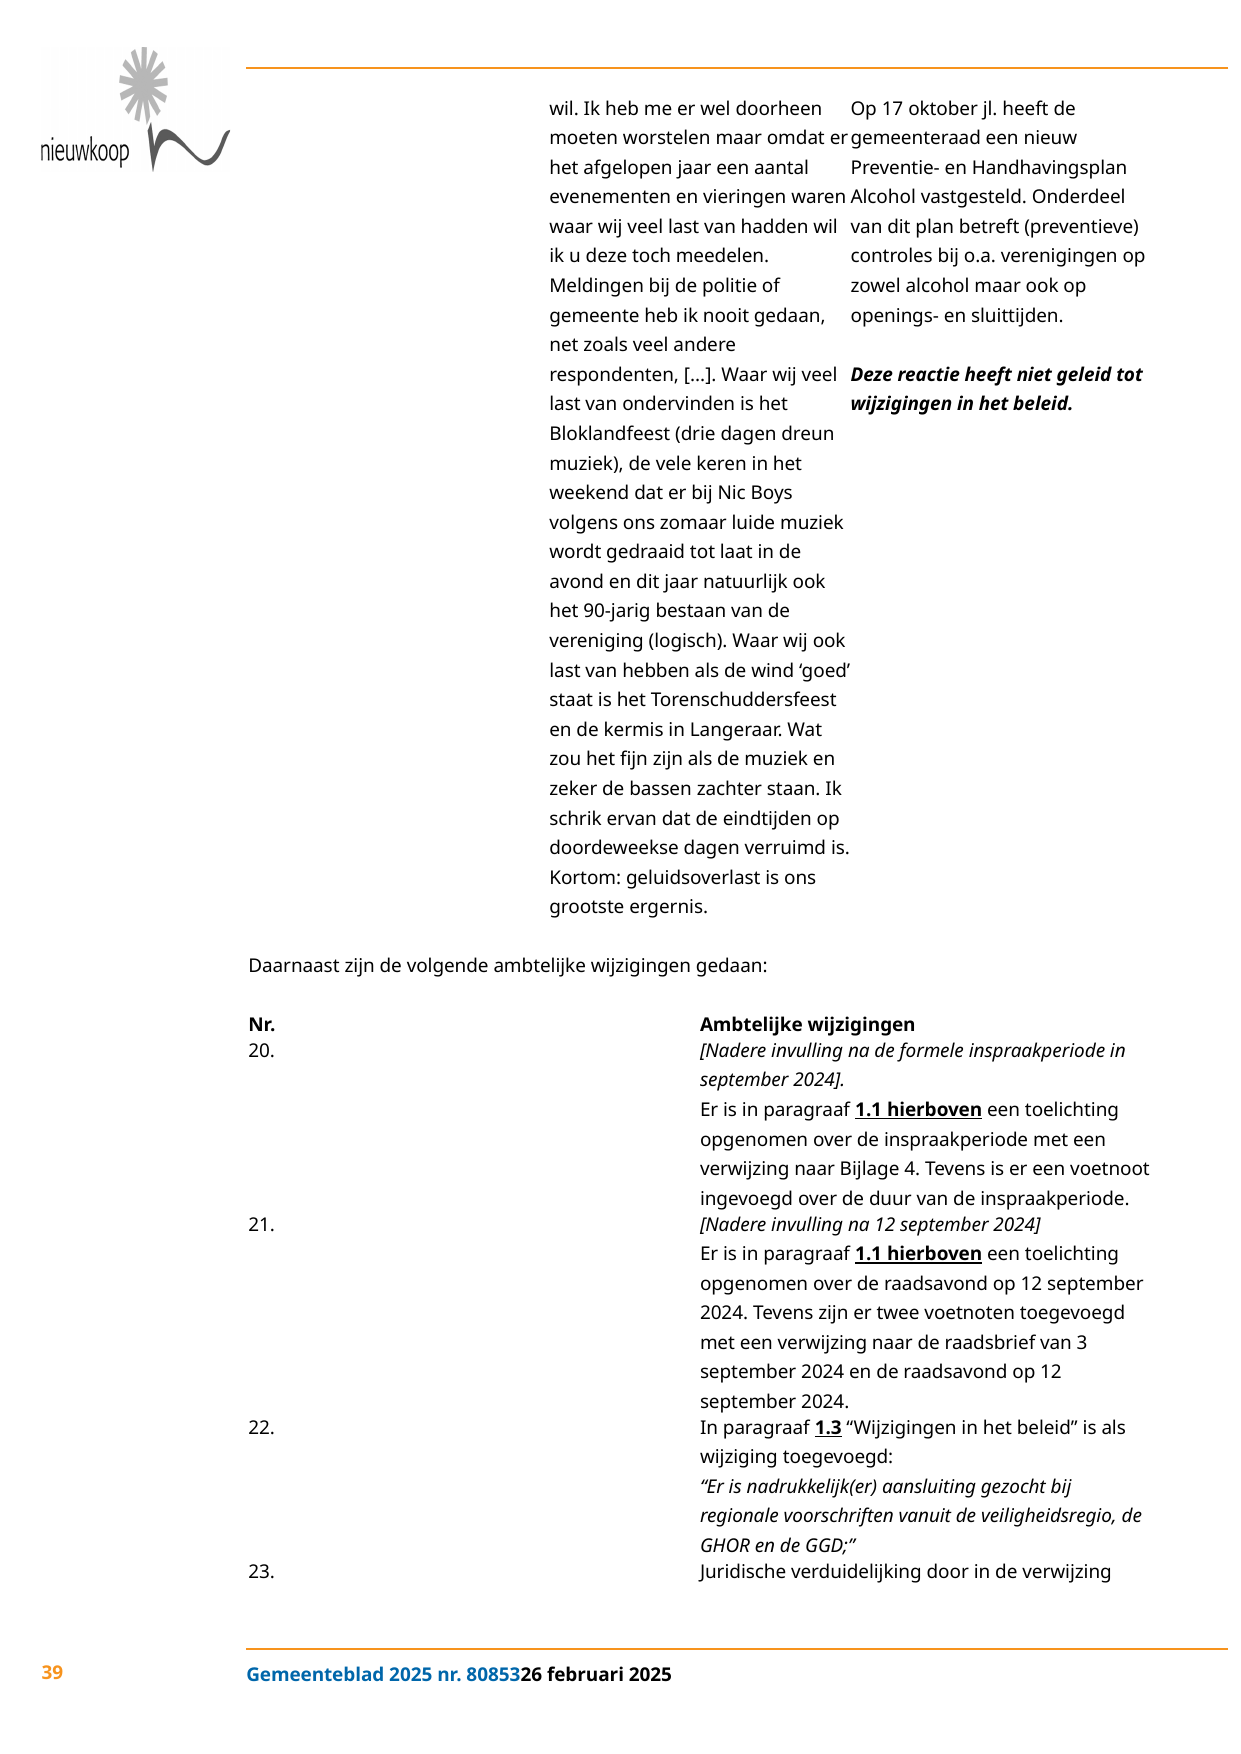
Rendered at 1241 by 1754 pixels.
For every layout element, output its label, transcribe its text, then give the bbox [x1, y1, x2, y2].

picture [41, 47, 231, 172]
text Daarnaast zijn de volgende ambtelijke wijzigingen gedaan: [248, 952, 1152, 978]
table_cell 23. [248, 1558, 700, 1584]
table_cell In paragraaf 1.3 “Wijzigingen in het beleid” is als wijziging toegevoegd: “Er is nadrukkelijk(er) aansluiting gezocht bij regionale voorschriften vanuit de veiligheidsregio, de GHOR en de GGD;” [700, 1414, 1152, 1558]
table_cell [248, 95, 549, 919]
table_cell [Nadere invulling na 12 september 2024] Er is in paragraaf 1.1 hierboven een toelichting opgenomen over de raadsavond op 12 september 2024. Tevens zijn er twee voetnoten toegevoegd met een verwijzing naar de raadsbrief van 3 september 2024 en de raadsavond op 12 september 2024. [700, 1211, 1152, 1414]
table_header Ambtelijke wijzigingen [700, 1011, 1152, 1037]
table_cell 21. [248, 1211, 700, 1414]
table_cell Op 17 oktober jl. heeft de gemeenteraad een nieuw Preventie- en Handhavingsplan Alcohol vastgesteld. Onderdeel van dit plan betreft (preventieve) controles bij o.a. verenigingen op zowel alcohol maar ook op openings- en sluittijden. Deze reactie heeft niet geleid tot wijzigingen in het beleid. [850, 95, 1152, 919]
table_cell [Nadere invulling na de formele inspraakperiode in september 2024]. Er is in paragraaf 1.1 hierboven een toelichting opgenomen over de inspraakperiode met een verwijzing naar Bijlage 4. Tevens is er een voetnoot ingevoegd over de duur van de inspraakperiode. [700, 1037, 1152, 1211]
table_cell 20. [248, 1037, 700, 1211]
table_cell wil. Ik heb me er wel doorheen moeten worstelen maar omdat er het afgelopen jaar een aantal evenementen en vieringen waren waar wij veel last van hadden wil ik u deze toch meedelen. Meldingen bij de politie of gemeente heb ik nooit gedaan, net zoals veel andere respondenten, [...]. Waar wij veel last van ondervinden is het Bloklandfeest (drie dagen dreun muziek), de vele keren in het weekend dat er bij Nic Boys volgens ons zomaar luide muziek wordt gedraaid tot laat in de avond en dit jaar natuurlijk ook het 90-jarig bestaan van de vereniging (logisch). Waar wij ook last van hebben als de wind ‘goed’ staat is het Torenschuddersfeest en de kermis in Langeraar. Wat zou het fijn zijn als de muziek en zeker de bassen zachter staan. Ik schrik ervan dat de eindtijden op doordeweekse dagen verruimd is. Kortom: geluidsoverlast is ons grootste ergernis. [549, 95, 850, 919]
table_header Nr. [248, 1011, 700, 1037]
table_cell 22. [248, 1414, 700, 1558]
table_cell Juridische verduidelijking door in de verwijzing [700, 1558, 1152, 1584]
